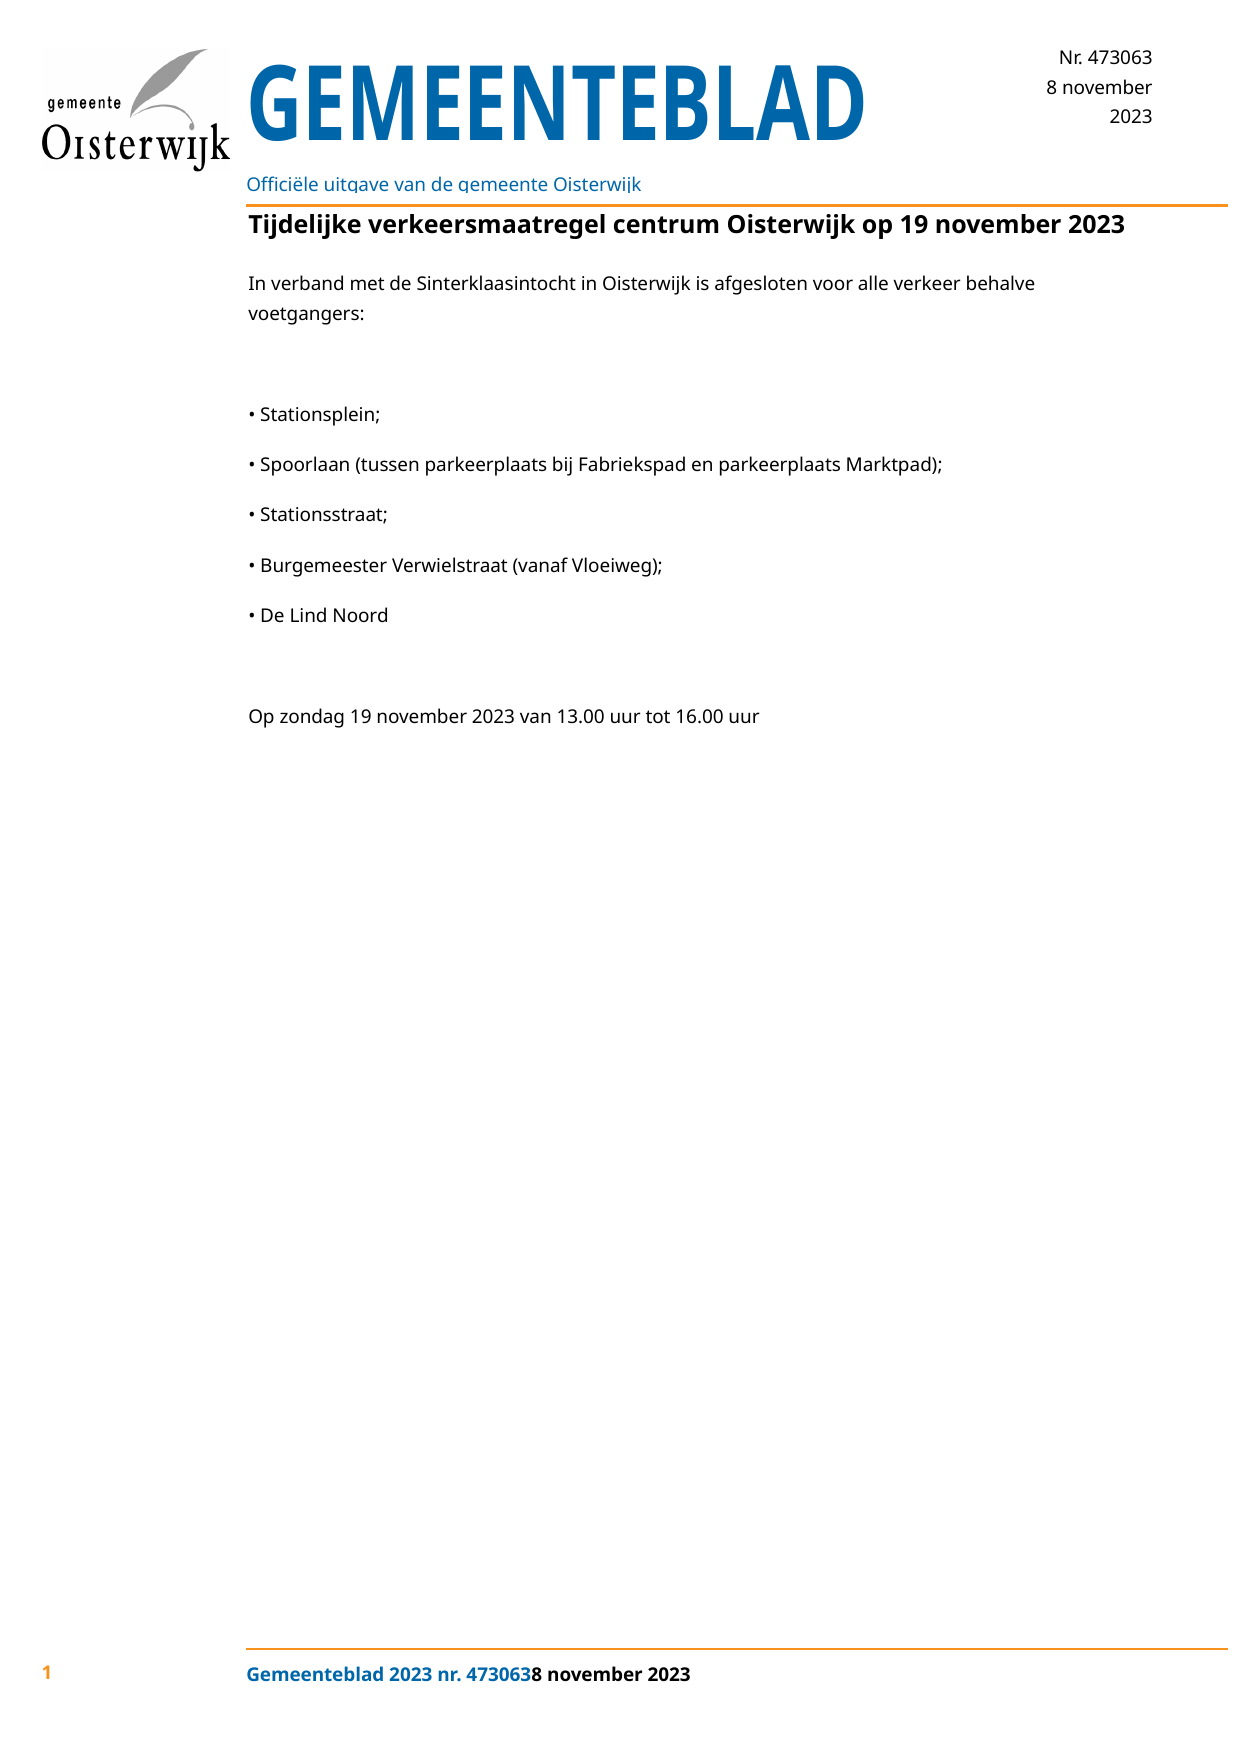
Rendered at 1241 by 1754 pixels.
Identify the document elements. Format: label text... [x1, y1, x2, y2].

text • Spoorlaan (tussen parkeerplaats bij Fabriekspad en parkeerplaats Marktpad); [248, 451, 1152, 477]
text Op zondag 19 november 2023 van 13.00 uur tot 16.00 uur [248, 703, 1152, 729]
text • De Lind Noord [248, 602, 1152, 628]
text • Stationsplein; [248, 401, 1152, 426]
text • Burgemeester Verwielstraat (vanaf Vloeiweg); [248, 552, 1152, 578]
text • Stationsstraat; [248, 502, 1152, 527]
text Tijdelijke verkeersmaatregel centrum Oisterwijk op 19 november 2023 [248, 207, 1152, 241]
text In verband met de Sinterklaasintocht in Oisterwijk is afgesloten voor alle verkeer behalve voetgangers: [248, 270, 1152, 326]
picture [41, 47, 231, 172]
